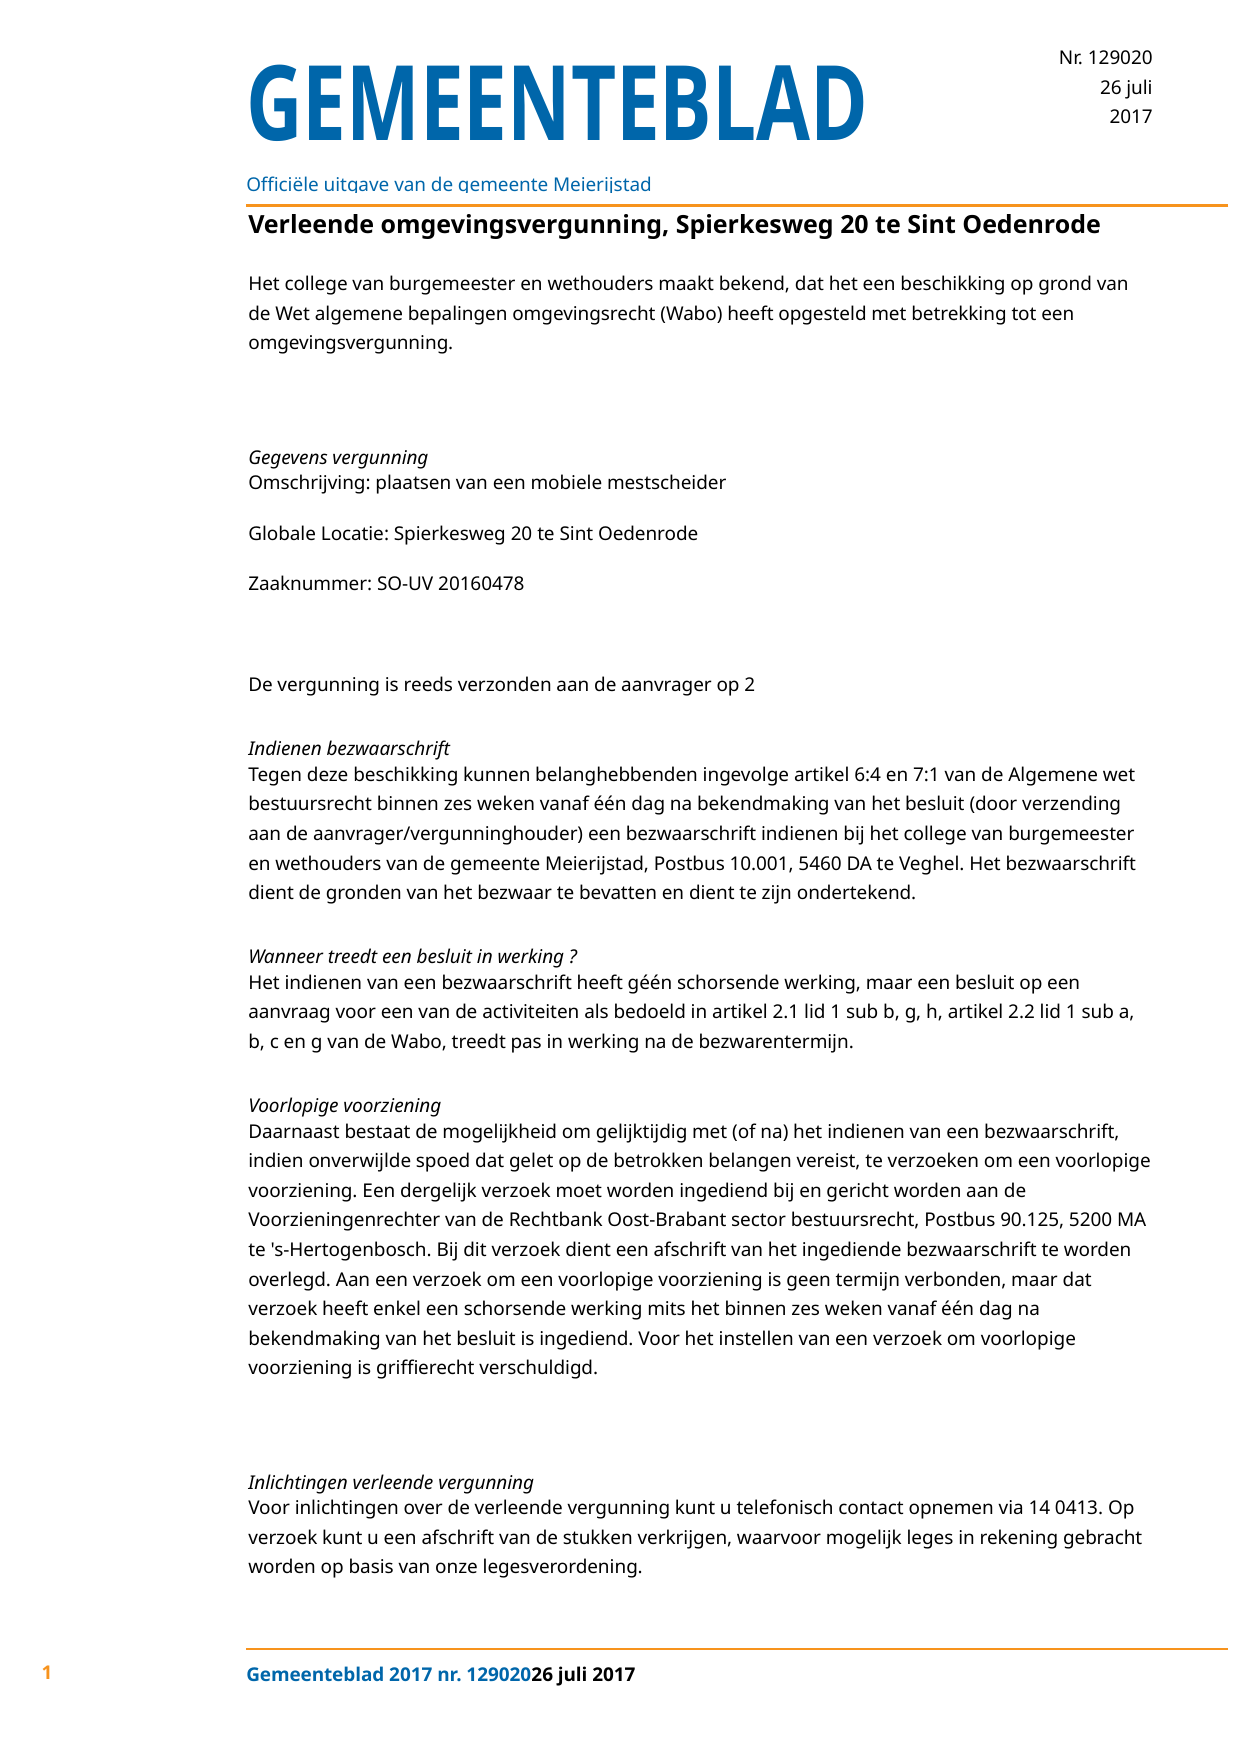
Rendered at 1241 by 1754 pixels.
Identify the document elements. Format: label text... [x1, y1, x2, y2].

text Omschrijving: plaatsen van een mobiele mestscheider [248, 469, 1152, 495]
text Indienen bezwaarschrift [248, 735, 1152, 761]
text Zaaknummer: SO-UV 20160478 [248, 570, 1152, 596]
text Globale Locatie: Spierkesweg 20 te Sint Oedenrode [248, 520, 1152, 546]
text Inlichtingen verleende vergunning [248, 1469, 1152, 1494]
text Tegen deze beschikking kunnen belanghebbenden ingevolge artikel 6:4 en 7:1 van de Algemene wet bestuursrecht binnen zes weken vanaf één dag na bekendmaking van het besluit (door verzending aan de aanvrager/vergunninghouder) een bezwaarschrift indienen bij het college van burgemeester en wethouders van de gemeente Meierijstad, Postbus 10.001, 5460 DA te Veghel. Het bezwaarschrift dient de gronden van het bezwaar te bevatten en dient te zijn ondertekend. [248, 761, 1152, 905]
text Voor inlichtingen over de verleende vergunning kunt u telefonisch contact opnemen via 14 0413. Op verzoek kunt u een afschrift van de stukken verkrijgen, waarvoor mogelijk leges in rekening gebracht worden op basis van onze legesverordening. [248, 1494, 1152, 1579]
text Verleende omgevingsvergunning, Spierkesweg 20 te Sint Oedenrode [248, 207, 1152, 241]
text Het indienen van een bezwaarschrift heeft géén schorsende werking, maar een besluit op een aanvraag voor een van de activiteiten als bedoeld in artikel 2.1 lid 1 sub b, g, h, artikel 2.2 lid 1 sub a, b, c en g van de Wabo, treedt pas in werking na de bezwarentermijn. [248, 969, 1152, 1054]
picture [41, 47, 231, 172]
text Gegevens vergunning [248, 444, 1152, 469]
text De vergunning is reeds verzonden aan de aanvrager op 2 [248, 671, 1152, 697]
text Het college van burgemeester en wethouders maakt bekend, dat het een beschikking op grond van de Wet algemene bepalingen omgevingsrecht (Wabo) heeft opgesteld met betrekking tot een omgevingsvergunning. [248, 270, 1152, 355]
text Voorlopige voorziening [248, 1092, 1152, 1118]
text Wanneer treedt een besluit in werking ? [248, 943, 1152, 969]
text Daarnaast bestaat de mogelijkheid om gelijktijdig met (of na) het indienen van een bezwaarschrift, indien onverwijlde spoed dat gelet op de betrokken belangen vereist, te verzoeken om een voorlopige voorziening. Een dergelijk verzoek moet worden ingediend bij en gericht worden aan de Voorzieningenrechter van de Rechtbank Oost-Brabant sector bestuursrecht, Postbus 90.125, 5200 MA te 's-Hertogenbosch. Bij dit verzoek dient een afschrift van het ingediende bezwaarschrift te worden overlegd. Aan een verzoek om een voorlopige voorziening is geen termijn verbonden, maar dat verzoek heeft enkel een schorsende werking mits het binnen zes weken vanaf één dag na bekendmaking van het besluit is ingediend. Voor het instellen van een verzoek om voorlopige voorziening is griffierecht verschuldigd. [248, 1118, 1152, 1380]
